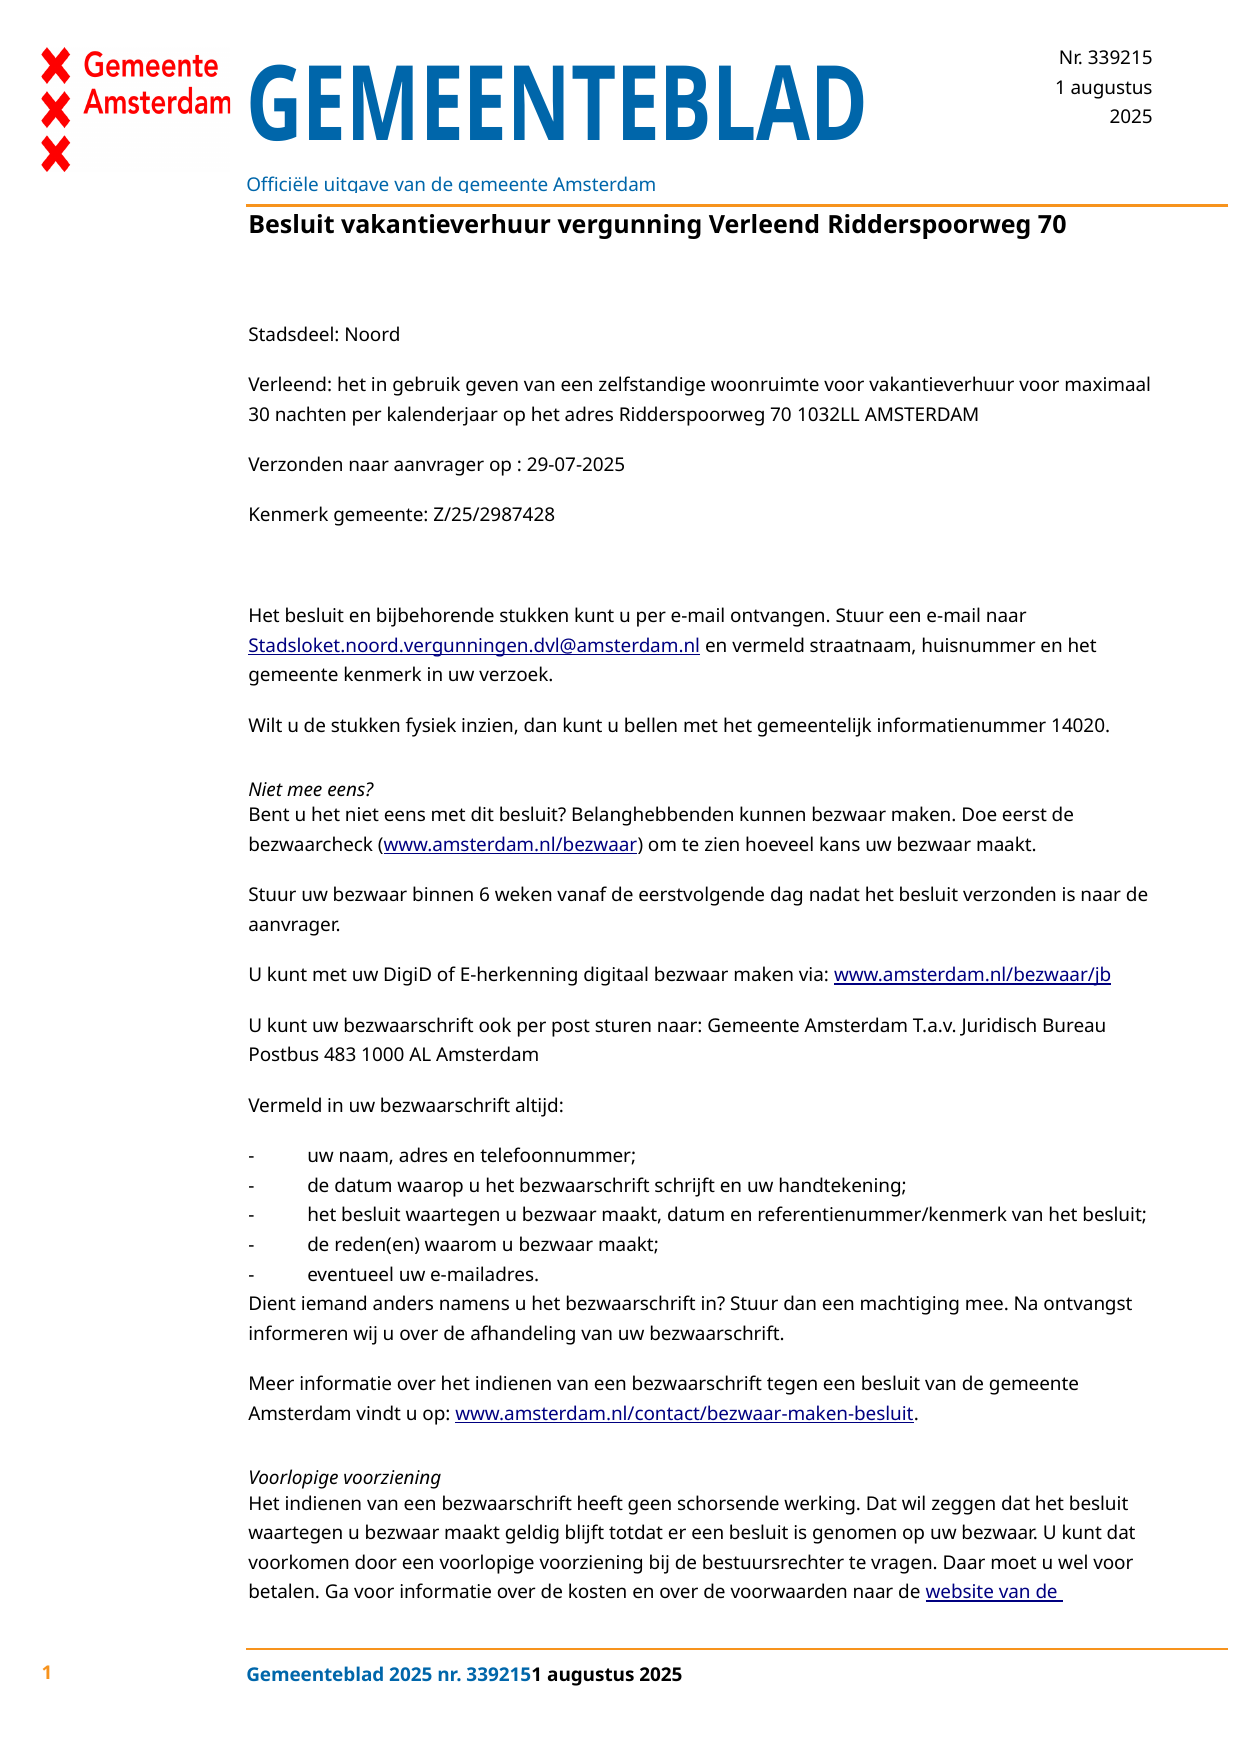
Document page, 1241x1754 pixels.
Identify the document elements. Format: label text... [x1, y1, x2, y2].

text Kenmerk gemeente: Z/25/2987428 [248, 502, 1152, 527]
text Stuur uw bezwaar binnen 6 weken vanaf de eerstvolgende dag nadat het besluit verzonden is naar de aanvrager. [248, 882, 1152, 937]
list uw naam, adres en telefoonnummer; [248, 1142, 1152, 1168]
list de reden(en) waarom u bezwaar maakt; [248, 1231, 1152, 1257]
text Stadsdeel: Noord [248, 321, 1152, 346]
text Het indienen van een bezwaarschrift heeft geen schorsende werking. Dat wil zeggen dat het besluit waartegen u bezwaar maakt geldig blijft totdat er een besluit is genomen op uw bezwaar. U kunt dat voorkomen door een voorlopige voorziening bij de bestuursrechter te vragen. Daar moet u wel voor betalen. Ga voor informatie over de kosten en over de voorwaarden naar de website van de [248, 1490, 1152, 1604]
text U kunt met uw DigiD of E-herkenning digitaal bezwaar maken via: www.amsterdam.nl/bezwaar/jb [248, 962, 1152, 987]
text Niet mee eens? [248, 776, 1152, 802]
text Wilt u de stukken fysiek inzien, dan kunt u bellen met het gemeentelijk informatienummer 14020. [248, 712, 1152, 738]
text U kunt uw bezwaarschrift ook per post sturen naar: Gemeente Amsterdam T.a.v. Juridisch Bureau Postbus 483 1000 AL Amsterdam [248, 1012, 1152, 1067]
text Voorlopige voorziening [248, 1464, 1152, 1490]
list het besluit waartegen u bezwaar maakt, datum en referentienummer/kenmerk van het besluit; [248, 1202, 1152, 1227]
text Besluit vakantieverhuur vergunning Verleend Ridderspoorweg 70 [248, 207, 1152, 241]
text Bent u het niet eens met dit besluit? Belanghebbenden kunnen bezwaar maken. Doe eerst de bezwaarcheck (www.amsterdam.nl/bezwaar) om te zien hoeveel kans uw bezwaar maakt. [248, 802, 1152, 857]
text Het besluit en bijbehorende stukken kunt u per e-mail ontvangen. Stuur een e-mail naar Stadsloket.noord.vergunningen.dvl@amsterdam.nl en vermeld straatnaam, huisnummer en het gemeente kenmerk in uw verzoek. [248, 602, 1152, 687]
text Verleend: het in gebruik geven van een zelfstandige woonruimte voor vakantieverhuur voor maximaal 30 nachten per kalenderjaar op het adres Ridderspoorweg 70 1032LL AMSTERDAM [248, 371, 1152, 426]
picture [41, 47, 231, 172]
list de datum waarop u het bezwaarschrift schrijft en uw handtekening; [248, 1172, 1152, 1198]
text Vermeld in uw bezwaarschrift altijd: [248, 1092, 1152, 1118]
text Dient iemand anders namens u het bezwaarschrift in? Stuur dan een machtiging mee. Na ontvangst informeren wij u over de afhandeling van uw bezwaarschrift. [248, 1290, 1152, 1346]
text Verzonden naar aanvrager op : 29-07-2025 [248, 451, 1152, 477]
list eventueel uw e-mailadres. [248, 1261, 1152, 1287]
text Meer informatie over het indienen van een bezwaarschrift tegen een besluit van de gemeente Amsterdam vindt u op: www.amsterdam.nl/contact/bezwaar-maken-besluit. [248, 1370, 1152, 1426]
